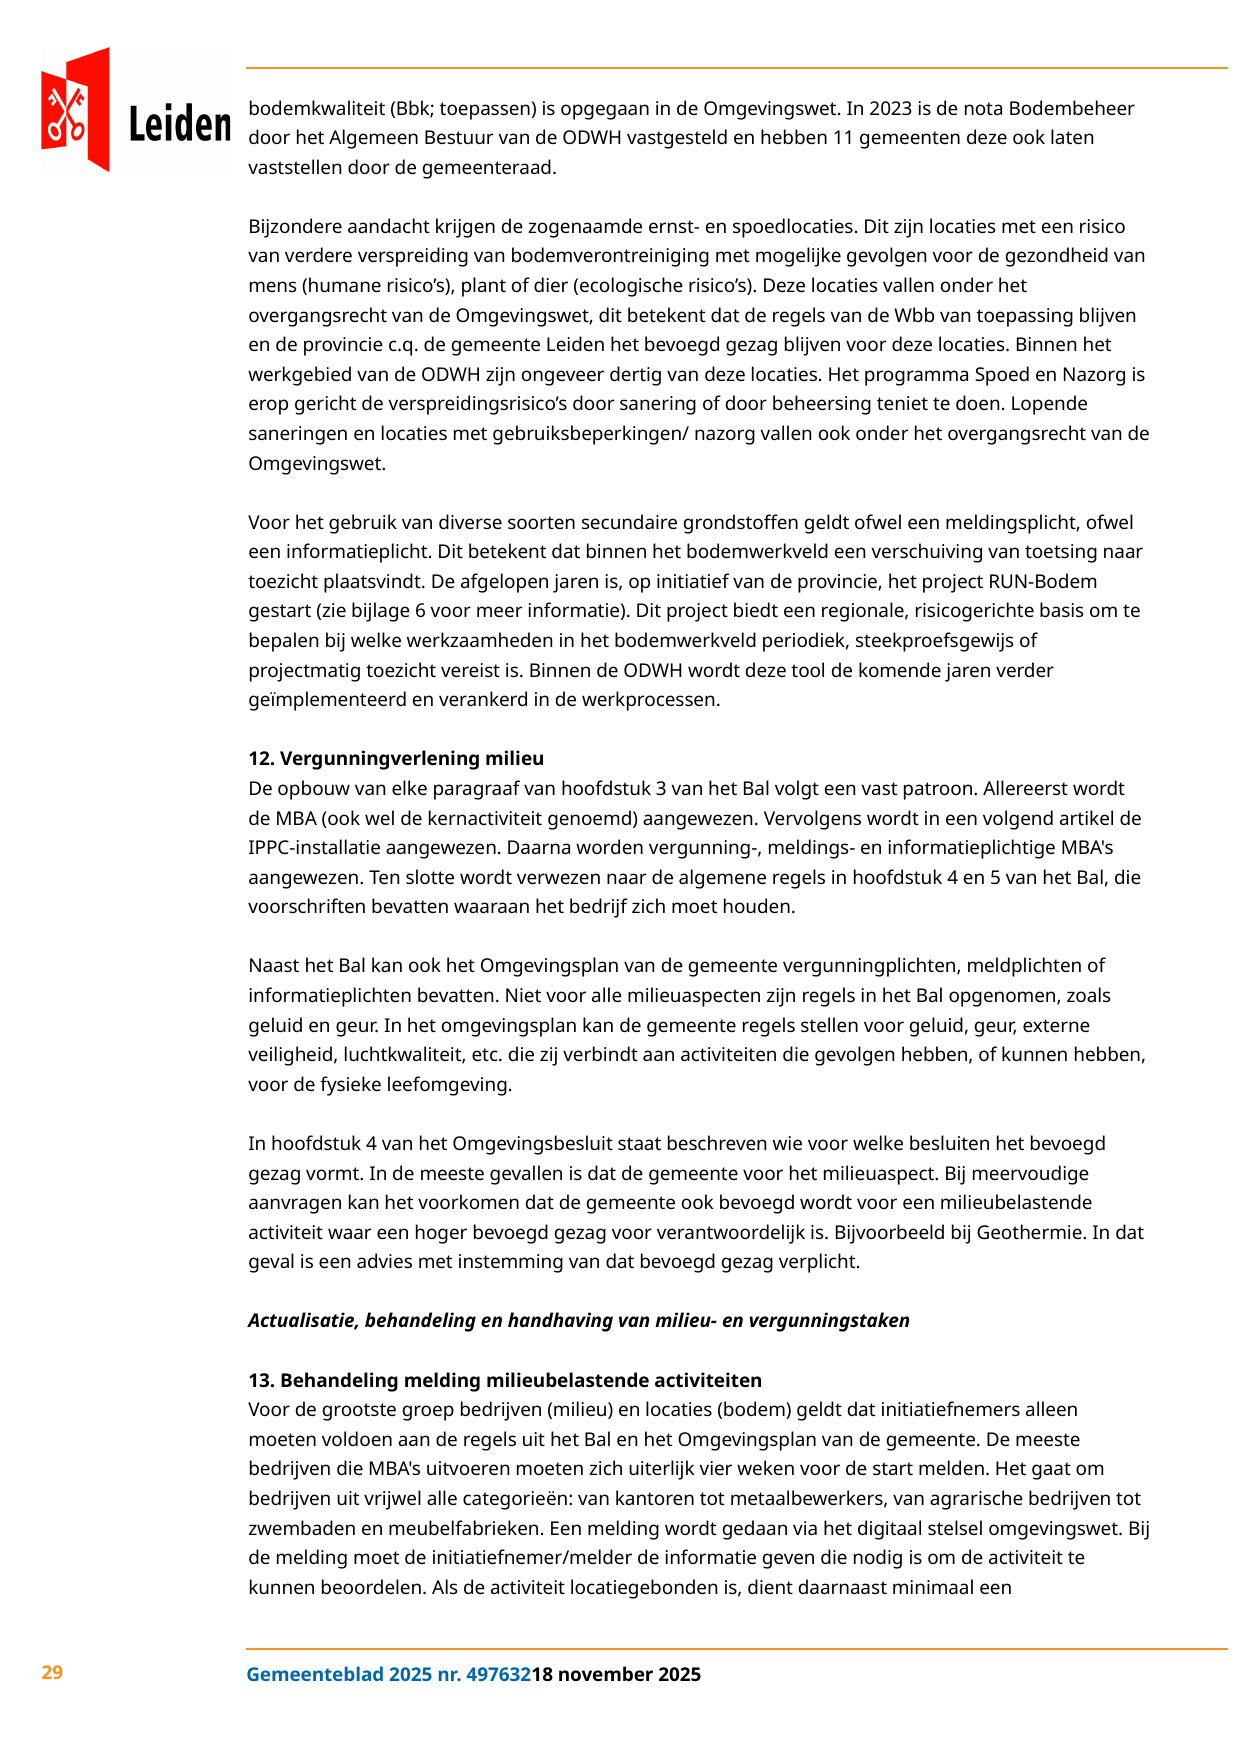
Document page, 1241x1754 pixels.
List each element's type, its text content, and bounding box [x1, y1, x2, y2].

text bodemkwaliteit (Bbk; toepassen) is opgegaan in de Omgevingswet. In 2023 is de nota Bodembeheer door het Algemeen Bestuur van de ODWH vastgesteld en hebben 11 gemeenten deze ook laten vaststellen door de gemeenteraad. [248, 95, 1152, 180]
text Actualisatie, behandeling en handhaving van milieu- en vergunningstaken [248, 1308, 1152, 1333]
text Naast het Bal kan ook het Omgevingsplan van de gemeente vergunningplichten, meldplichten of informatieplichten bevatten. Niet voor alle milieuaspecten zijn regels in het Bal opgenomen, zoals geluid en geur. In het omgevingsplan kan de gemeente regels stellen voor geluid, geur, externe veiligheid, luchtkwaliteit, etc. die zij verbindt aan activiteiten die gevolgen hebben, of kunnen hebben, voor de fysieke leefomgeving. [248, 953, 1152, 1097]
text Voor de grootste groep bedrijven (milieu) en locaties (bodem) geldt dat initiatiefnemers alleen moeten voldoen aan de regels uit het Bal en het Omgevingsplan van de gemeente. De meeste bedrijven die MBA's uitvoeren moeten zich uiterlijk vier weken voor de start melden. Het gaat om bedrijven uit vrijwel alle categorieën: van kantoren tot metaalbewerkers, van agrarische bedrijven tot zwembaden en meubelfabrieken. Een melding wordt gedaan via het digitaal stelsel omgevingswet. Bij de melding moet de initiatiefnemer/melder de informatie geven die nodig is om de activiteit te kunnen beoordelen. Als de activiteit locatiegebonden is, dient daarnaast minimaal een [248, 1396, 1152, 1600]
text 12. Vergunningverlening milieu [248, 746, 1152, 771]
text Voor het gebruik van diverse soorten secundaire grondstoffen geldt ofwel een meldingsplicht, ofwel een informatieplicht. Dit betekent dat binnen het bodemwerkveld een verschuiving van toetsing naar toezicht plaatsvindt. De afgelopen jaren is, op initiatief van de provincie, het project RUN-Bodem gestart (zie bijlage 6 voor meer informatie). Dit project biedt een regionale, risicogerichte basis om te bepalen bij welke werkzaamheden in het bodemwerkveld periodiek, steekproefsgewijs of projectmatig toezicht vereist is. Binnen de ODWH wordt deze tool de komende jaren verder geïmplementeerd en verankerd in de werkprocessen. [248, 509, 1152, 712]
text 13. Behandeling melding milieubelastende activiteiten [248, 1367, 1152, 1393]
text De opbouw van elke paragraaf van hoofdstuk 3 van het Bal volgt een vast patroon. Allereerst wordt de MBA (ook wel de kernactiviteit genoemd) aangewezen. Vervolgens wordt in een volgend artikel de IPPC-installatie aangewezen. Daarna worden vergunning-, meldings- en informatieplichtige MBA's aangewezen. Ten slotte wordt verwezen naar de algemene regels in hoofdstuk 4 en 5 van het Bal, die voorschriften bevatten waaraan het bedrijf zich moet houden. [248, 775, 1152, 919]
picture [41, 47, 231, 172]
text In hoofdstuk 4 van het Omgevingsbesluit staat beschreven wie voor welke besluiten het bevoegd gezag vormt. In de meeste gevallen is dat de gemeente voor het milieuaspect. Bij meervoudige aanvragen kan het voorkomen dat de gemeente ook bevoegd wordt voor een milieubelastende activiteit waar een hoger bevoegd gezag voor verantwoordelijk is. Bijvoorbeeld bij Geothermie. In dat geval is een advies met instemming van dat bevoegd gezag verplicht. [248, 1130, 1152, 1274]
text Bijzondere aandacht krijgen de zogenaamde ernst- en spoedlocaties. Dit zijn locaties met een risico van verdere verspreiding van bodemverontreiniging met mogelijke gevolgen voor de gezondheid van mens (humane risico’s), plant of dier (ecologische risico’s). Deze locaties vallen onder het overgangsrecht van de Omgevingswet, dit betekent dat de regels van de Wbb van toepassing blijven en de provincie c.q. de gemeente Leiden het bevoegd gezag blijven voor deze locaties. Binnen het werkgebied van de ODWH zijn ongeveer dertig van deze locaties. Het programma Spoed en Nazorg is erop gericht de verspreidingsrisico’s door sanering of door beheersing teniet te doen. Lopende saneringen en locaties met gebruiksbeperkingen/ nazorg vallen ook onder het overgangsrecht van de Omgevingswet. [248, 213, 1152, 476]
